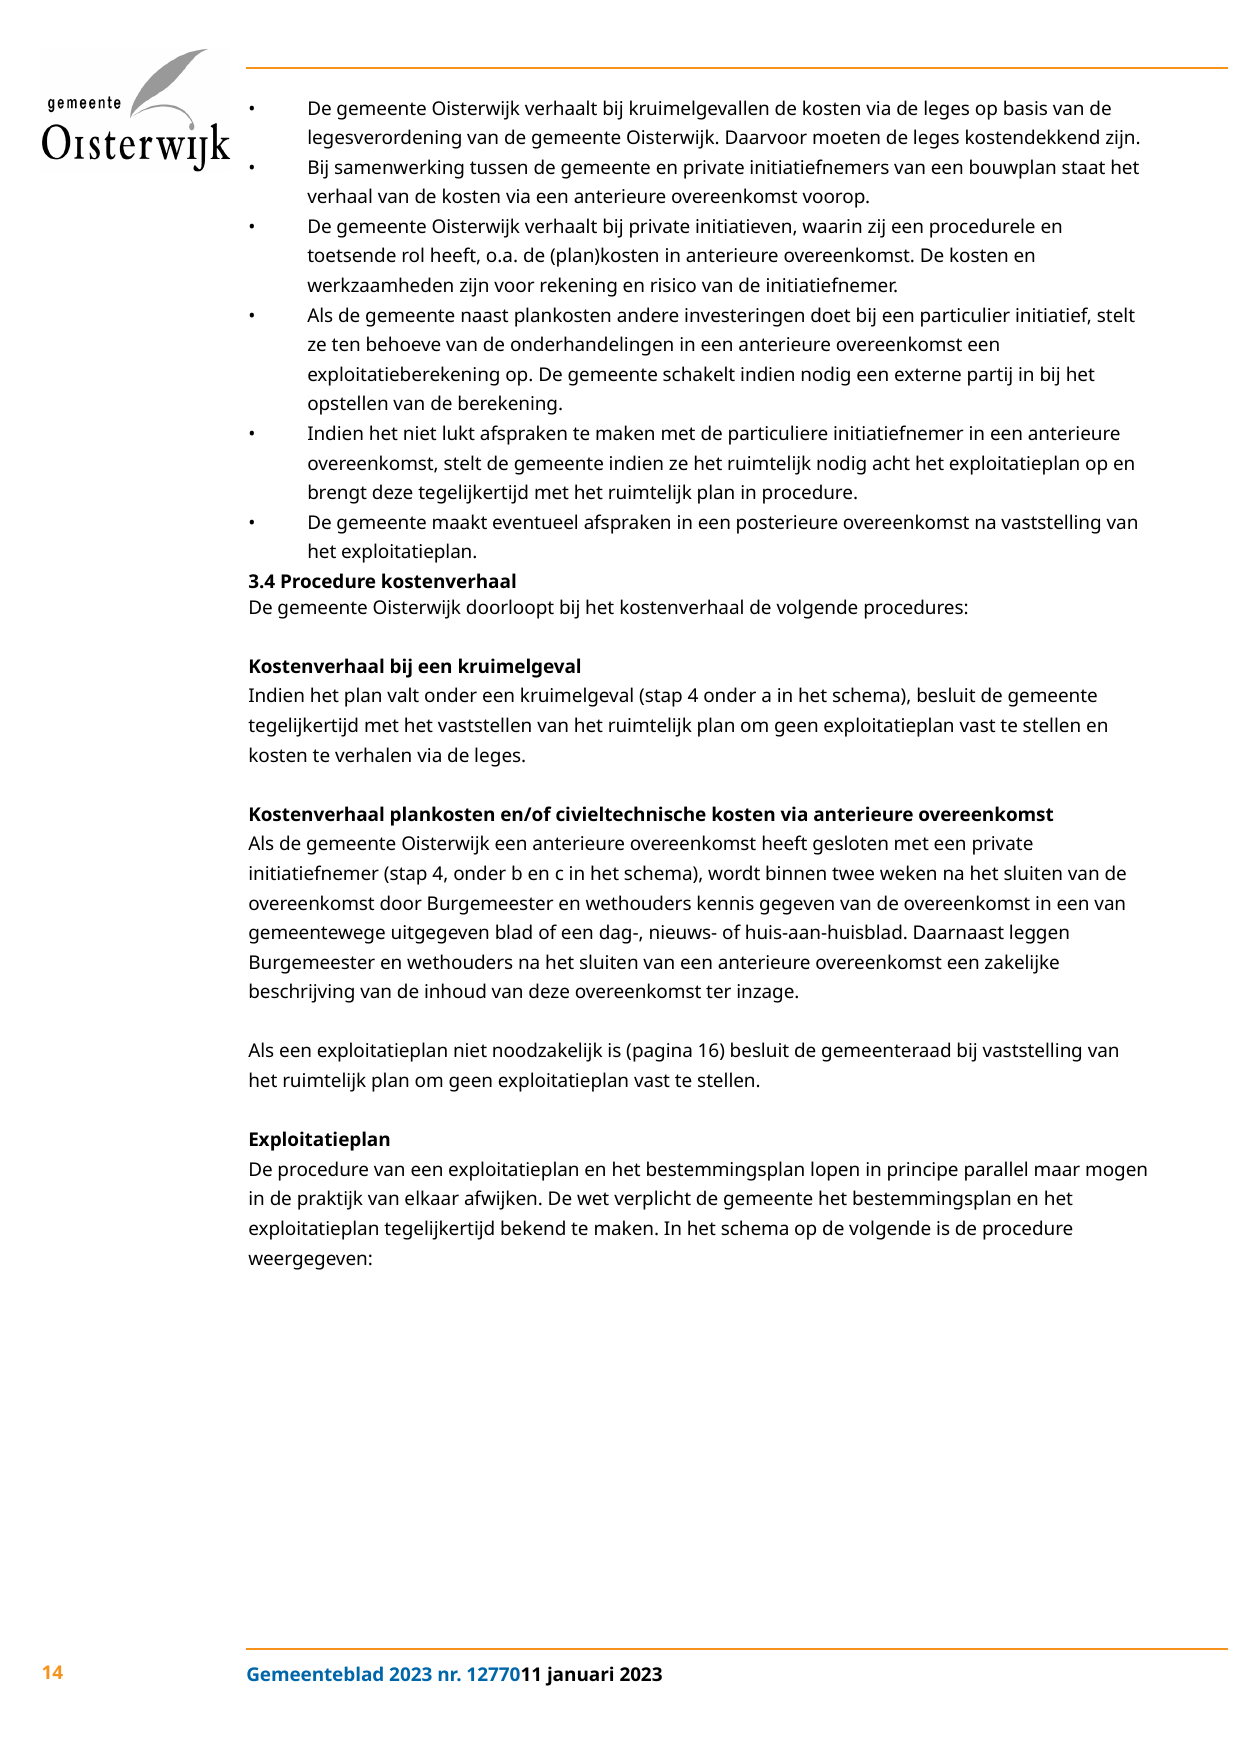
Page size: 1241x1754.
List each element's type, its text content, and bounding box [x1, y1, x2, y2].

text De procedure van een exploitatieplan en het bestemmingsplan lopen in principe parallel maar mogen in de praktijk van elkaar afwijken. De wet verplicht de gemeente het bestemmingsplan en het exploitatieplan tegelijkertijd bekend te maken. In het schema op de volgende is de procedure weergegeven: [248, 1156, 1152, 1270]
text Kostenverhaal plankosten en/of civieltechnische kosten via anterieure overeenkomst [248, 801, 1152, 827]
list De gemeente Oisterwijk verhaalt bij private initiatieven, waarin zij een procedurele en toetsende rol heeft, o.a. de (plan)kosten in anterieure overeenkomst. De kosten en werkzaamheden zijn voor rekening en risico van de initiatiefnemer. [248, 213, 1152, 298]
list De gemeente Oisterwijk verhaalt bij kruimelgevallen de kosten via de leges op basis van de legesverordening van de gemeente Oisterwijk. Daarvoor moeten de leges kostendekkend zijn. [248, 95, 1152, 150]
list Bij samenwerking tussen de gemeente en private initiatiefnemers van een bouwplan staat het verhaal van de kosten via een anterieure overeenkomst voorop. [248, 154, 1152, 209]
text Als een exploitatieplan niet noodzakelijk is (pagina 16) besluit de gemeenteraad bij vaststelling van het ruimtelijk plan om geen exploitatieplan vast te stellen. [248, 1038, 1152, 1093]
text Indien het plan valt onder een kruimelgeval (stap 4 onder a in het schema), besluit de gemeente tegelijkertijd met het vaststellen van het ruimtelijk plan om geen exploitatieplan vast te stellen en kosten te verhalen via de leges. [248, 683, 1152, 767]
list Indien het niet lukt afspraken te maken met de particuliere initiatiefnemer in een anterieure overeenkomst, stelt de gemeente indien ze het ruimtelijk nodig acht het exploitatieplan op en brengt deze tegelijkertijd met het ruimtelijk plan in procedure. [248, 420, 1152, 505]
list De gemeente maakt eventueel afspraken in een posterieure overeenkomst na vaststelling van het exploitatieplan. [248, 509, 1152, 564]
text Exploitatieplan [248, 1126, 1152, 1152]
text De gemeente Oisterwijk doorloopt bij het kostenverhaal de volgende procedures: [248, 594, 1152, 619]
text Kostenverhaal bij een kruimelgeval [248, 653, 1152, 679]
text 3.4 Procedure kostenverhaal [248, 568, 1152, 594]
picture [41, 47, 231, 172]
text Als de gemeente Oisterwijk een anterieure overeenkomst heeft gesloten met een private initiatiefnemer (stap 4, onder b en c in het schema), wordt binnen twee weken na het sluiten van de overeenkomst door Burgemeester en wethouders kennis gegeven van de overeenkomst in een van gemeentewege uitgegeven blad of een dag-, nieuws- of huis-aan-huisblad. Daarnaast leggen Burgemeester en wethouders na het sluiten van een anterieure overeenkomst een zakelijke beschrijving van de inhoud van deze overeenkomst ter inzage. [248, 831, 1152, 1004]
list Als de gemeente naast plankosten andere investeringen doet bij een particulier initiatief, stelt ze ten behoeve van de onderhandelingen in een anterieure overeenkomst een exploitatieberekening op. De gemeente schakelt indien nodig een externe partij in bij het opstellen van de berekening. [248, 302, 1152, 416]
